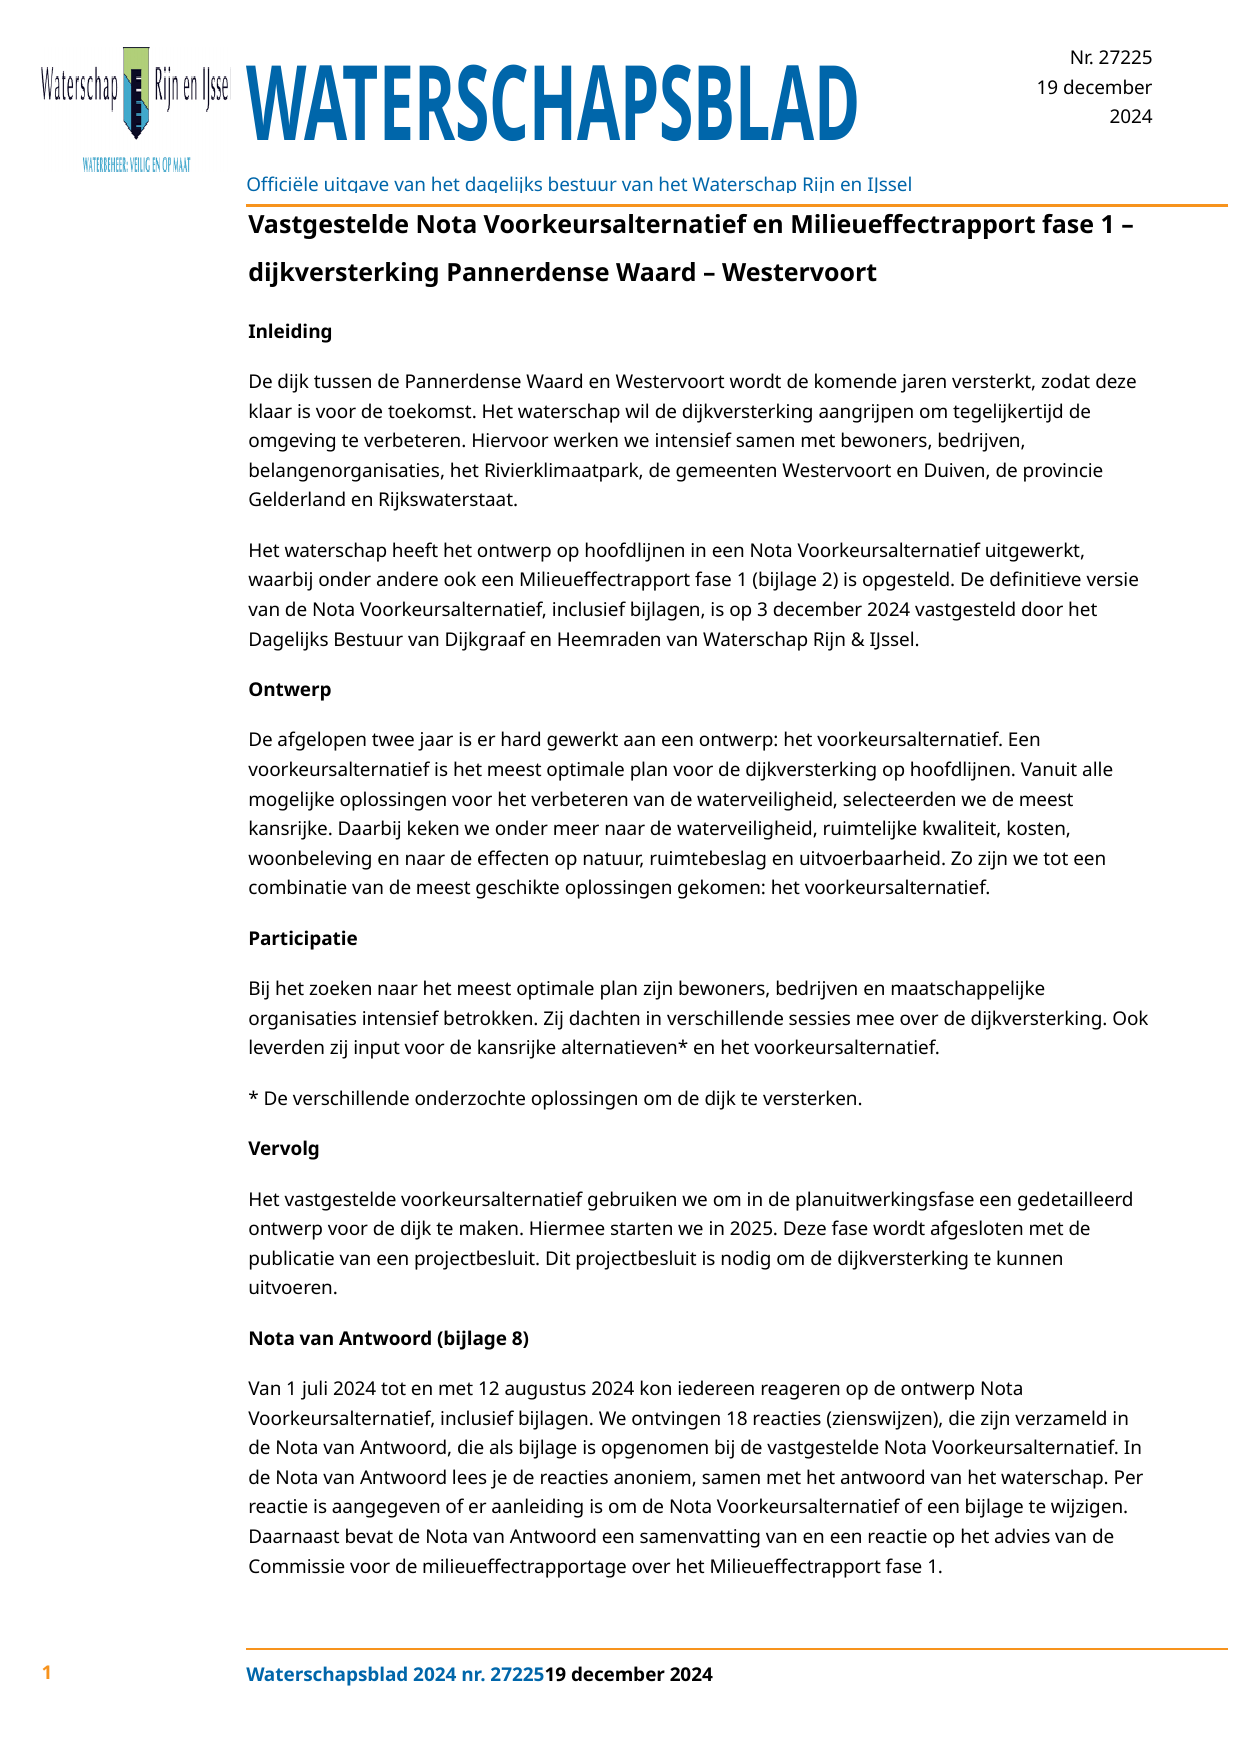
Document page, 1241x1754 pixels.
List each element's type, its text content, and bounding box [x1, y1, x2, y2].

text De afgelopen twee jaar is er hard gewerkt aan een ontwerp: het voorkeursalternatief. Een voorkeursalternatief is het meest optimale plan voor de dijkversterking op hoofdlijnen. Vanuit alle mogelijke oplossingen voor het verbeteren van de waterveiligheid, selecteerden we de meest kansrijke. Daarbij keken we onder meer naar de waterveiligheid, ruimtelijke kwaliteit, kosten, woonbeleving en naar de effecten op natuur, ruimtebeslag en uitvoerbaarheid. Zo zijn we tot een combinatie van de meest geschikte oplossingen gekomen: het voorkeursalternatief. [248, 727, 1152, 900]
text * De verschillende onderzochte oplossingen om de dijk te versterken. [248, 1085, 1152, 1111]
text De dijk tussen de Pannerdense Waard en Westervoort wordt de komende jaren versterkt, zodat deze klaar is voor de toekomst. Het waterschap wil de dijkversterking aangrijpen om tegelijkertijd de omgeving te verbeteren. Hiervoor werken we intensief samen met bewoners, bedrijven, belangenorganisaties, het Rivierklimaatpark, de gemeenten Westervoort en Duiven, de provincie Gelderland en Rijkswaterstaat. [248, 368, 1152, 512]
text Participatie [248, 925, 1152, 951]
text Inleiding [248, 318, 1152, 344]
text Bij het zoeken naar het meest optimale plan zijn bewoners, bedrijven en maatschappelijke organisaties intensief betrokken. Zij dachten in verschillende sessies mee over de dijkversterking. Ook leverden zij input voor de kansrijke alternatieven* en het voorkeursalternatief. [248, 975, 1152, 1060]
text Ontwerp [248, 676, 1152, 702]
text Nota van Antwoord (bijlage 8) [248, 1325, 1152, 1351]
text Vastgestelde Nota Voorkeursalternatief en Milieueffectrapport fase 1 – dijkversterking Pannerdense Waard – Westervoort [248, 207, 1152, 288]
picture [41, 47, 231, 172]
text Van 1 juli 2024 tot en met 12 augustus 2024 kon iedereen reageren op de ontwerp Nota Voorkeursalternatief, inclusief bijlagen. We ontvingen 18 reacties (zienswijzen), die zijn verzameld in de Nota van Antwoord, die als bijlage is opgenomen bij de vastgestelde Nota Voorkeursalternatief. In de Nota van Antwoord lees je de reacties anoniem, samen met het antwoord van het waterschap. Per reactie is aangegeven of er aanleiding is om de Nota Voorkeursalternatief of een bijlage te wijzigen. Daarnaast bevat de Nota van Antwoord een samenvatting van en een reactie op het advies van de Commissie voor de milieueffectrapportage over het Milieueffectrapport fase 1. [248, 1375, 1152, 1579]
text Het waterschap heeft het ontwerp op hoofdlijnen in een Nota Voorkeursalternatief uitgewerkt, waarbij onder andere ook een Milieueffectrapport fase 1 (bijlage 2) is opgesteld. De definitieve versie van de Nota Voorkeursalternatief, inclusief bijlagen, is op 3 december 2024 vastgesteld door het Dagelijks Bestuur van Dijkgraaf en Heemraden van Waterschap Rijn & IJssel. [248, 537, 1152, 652]
text Vervolg [248, 1135, 1152, 1161]
text Het vastgestelde voorkeursalternatief gebruiken we om in de planuitwerkingsfase een gedetailleerd ontwerp voor de dijk te maken. Hiermee starten we in 2025. Deze fase wordt afgesloten met de publicatie van een projectbesluit. Dit projectbesluit is nodig om de dijkversterking te kunnen uitvoeren. [248, 1186, 1152, 1300]
